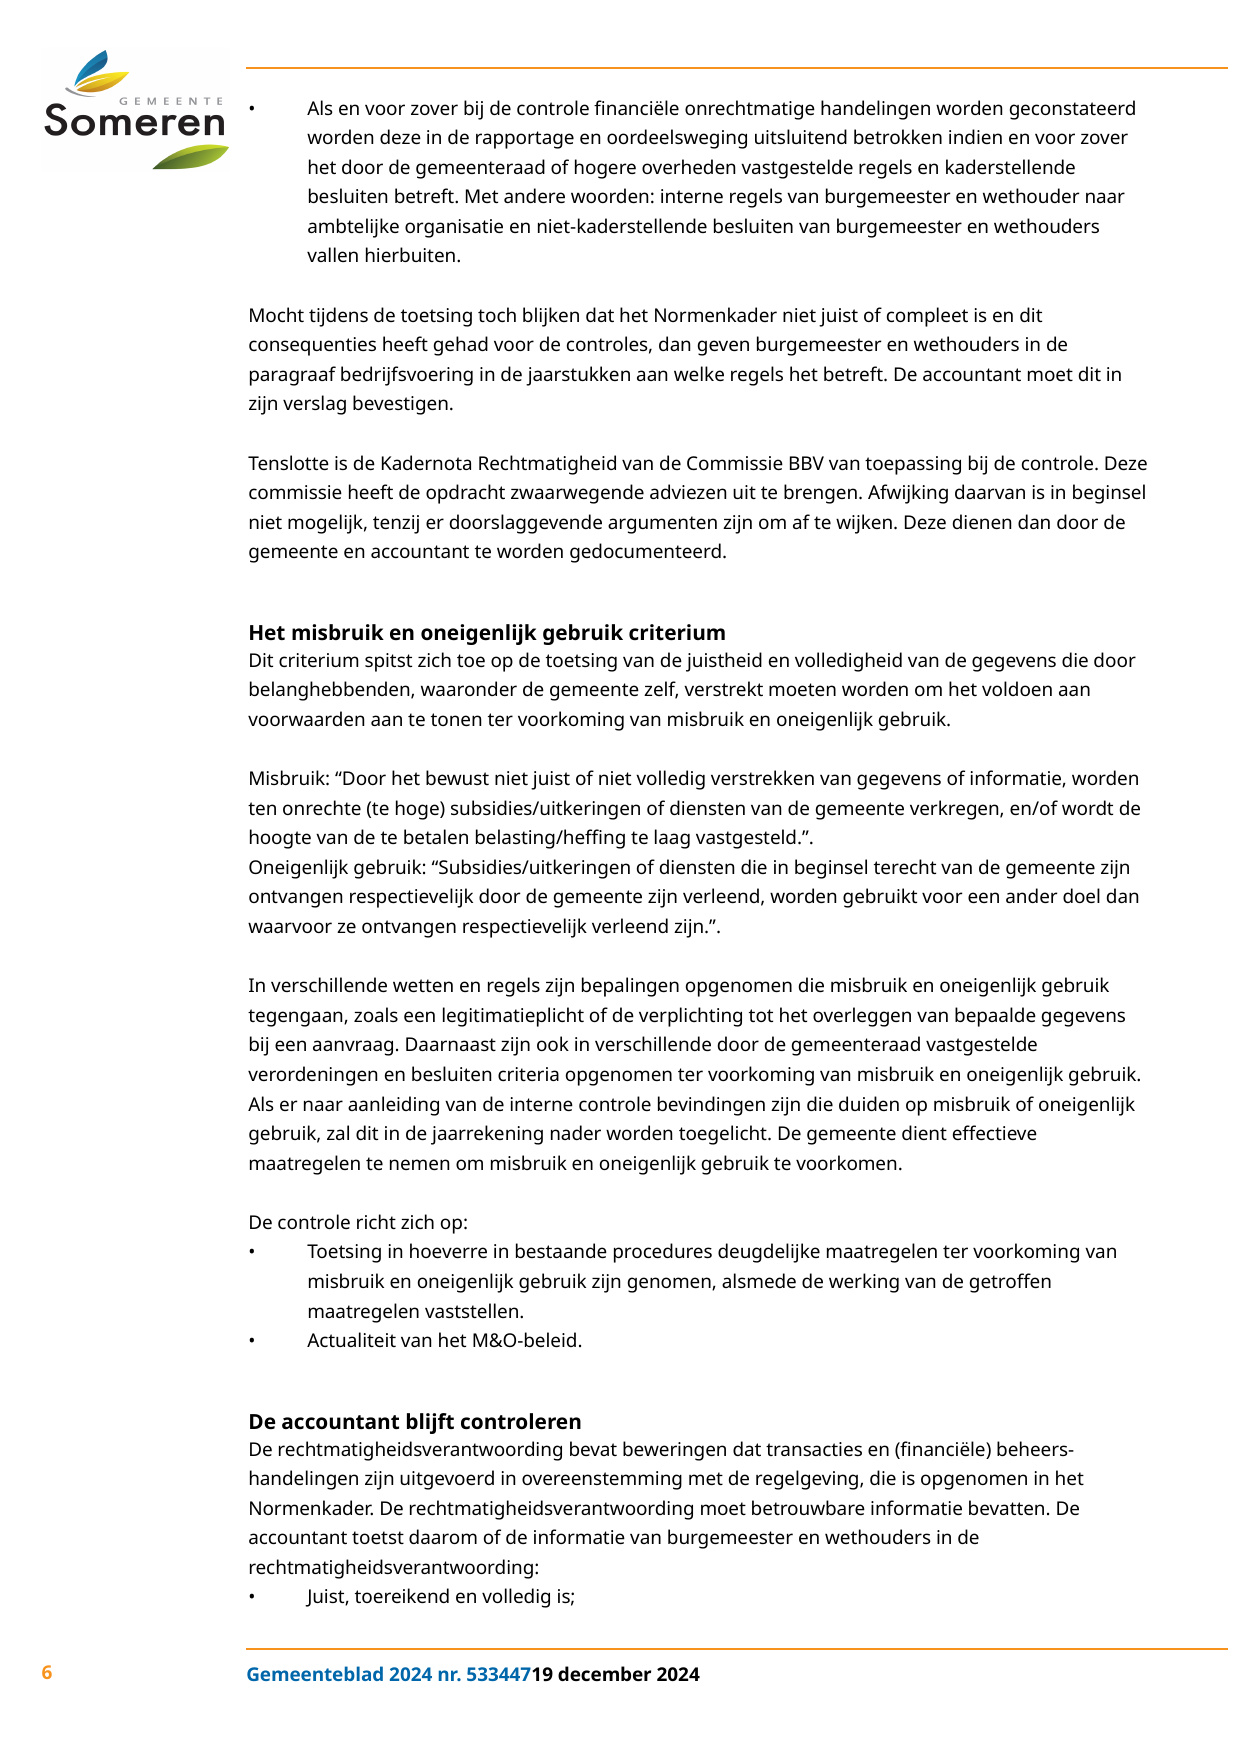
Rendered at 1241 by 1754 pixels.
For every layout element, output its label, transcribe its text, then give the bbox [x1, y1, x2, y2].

text Dit criterium spitst zich toe op de toetsing van de juistheid en volledigheid van de gegevens die door belanghebbenden, waaronder de gemeente zelf, verstrekt moeten worden om het voldoen aan voorwaarden aan te tonen ter voorkoming van misbruik en oneigenlijk gebruik. [248, 647, 1152, 732]
text Mocht tijdens de toetsing toch blijken dat het Normenkader niet juist of compleet is en dit consequenties heeft gehad voor de controles, dan geven burgemeester en wethouders in de paragraaf bedrijfsvoering in de jaarstukken aan welke regels het betreft. De accountant moet dit in zijn verslag bevestigen. [248, 302, 1152, 416]
text De accountant blijft controleren [248, 1407, 1152, 1436]
text Het misbruik en oneigenlijk gebruik criterium [248, 618, 1152, 647]
list Toetsing in hoeverre in bestaande procedures deugdelijke maatregelen ter voorkoming van misbruik en oneigenlijk gebruik zijn genomen, alsmede de werking van de getroffen maatregelen vaststellen. [248, 1239, 1152, 1323]
text Oneigenlijk gebruik: “Subsidies/uitkeringen of diensten die in beginsel terecht van de gemeente zijn ontvangen respectievelijk door de gemeente zijn verleend, worden gebruikt voor een ander doel dan waarvoor ze ontvangen respectievelijk verleend zijn.”. [248, 854, 1152, 939]
text Misbruik: “Door het bewust niet juist of niet volledig verstrekken van gegevens of informatie, worden ten onrechte (te hoge) subsidies/uitkeringen of diensten van de gemeente verkregen, en/of wordt de hoogte van de te betalen belasting/heffing te laag vastgesteld.”. [248, 765, 1152, 850]
text De controle richt zich op: [248, 1209, 1152, 1235]
list Als en voor zover bij de controle financiële onrechtmatige handelingen worden geconstateerd worden deze in de rapportage en oordeelsweging uitsluitend betrokken indien en voor zover het door de gemeenteraad of hogere overheden vastgestelde regels en kaderstellende besluiten betreft. Met andere woorden: interne regels van burgemeester en wethouder naar ambtelijke organisatie en niet-kaderstellende besluiten van burgemeester en wethouders vallen hierbuiten. [248, 95, 1152, 268]
text Tenslotte is de Kadernota Rechtmatigheid van de Commissie BBV van toepassing bij de controle. Deze commissie heeft de opdracht zwaarwegende adviezen uit te brengen. Afwijking daarvan is in beginsel niet mogelijk, tenzij er doorslaggevende argumenten zijn om af te wijken. Deze dienen dan door de gemeente en accountant te worden gedocumenteerd. [248, 450, 1152, 564]
list Juist, toereikend en volledig is; [248, 1584, 1152, 1609]
text In verschillende wetten en regels zijn bepalingen opgenomen die misbruik en oneigenlijk gebruik tegengaan, zoals een legitimatieplicht of de verplichting tot het overleggen van bepaalde gegevens bij een aanvraag. Daarnaast zijn ook in verschillende door de gemeenteraad vastgestelde verordeningen en besluiten criteria opgenomen ter voorkoming van misbruik en oneigenlijk gebruik. Als er naar aanleiding van de interne controle bevindingen zijn die duiden op misbruik of oneigenlijk gebruik, zal dit in de jaarrekening nader worden toegelicht. De gemeente dient effectieve maatregelen te nemen om misbruik en oneigenlijk gebruik te voorkomen. [248, 972, 1152, 1176]
picture [41, 47, 231, 172]
list Actualiteit van het M&O-beleid. [248, 1327, 1152, 1353]
text De rechtmatigheidsverantwoording bevat beweringen dat transacties en (financiële) beheers-handelingen zijn uitgevoerd in overeenstemming met de regelgeving, die is opgenomen in het Normenkader. De rechtmatigheidsverantwoording moet betrouwbare informatie bevatten. De accountant toetst daarom of de informatie van burgemeester en wethouders in de rechtmatigheidsverantwoording: [248, 1436, 1152, 1580]
